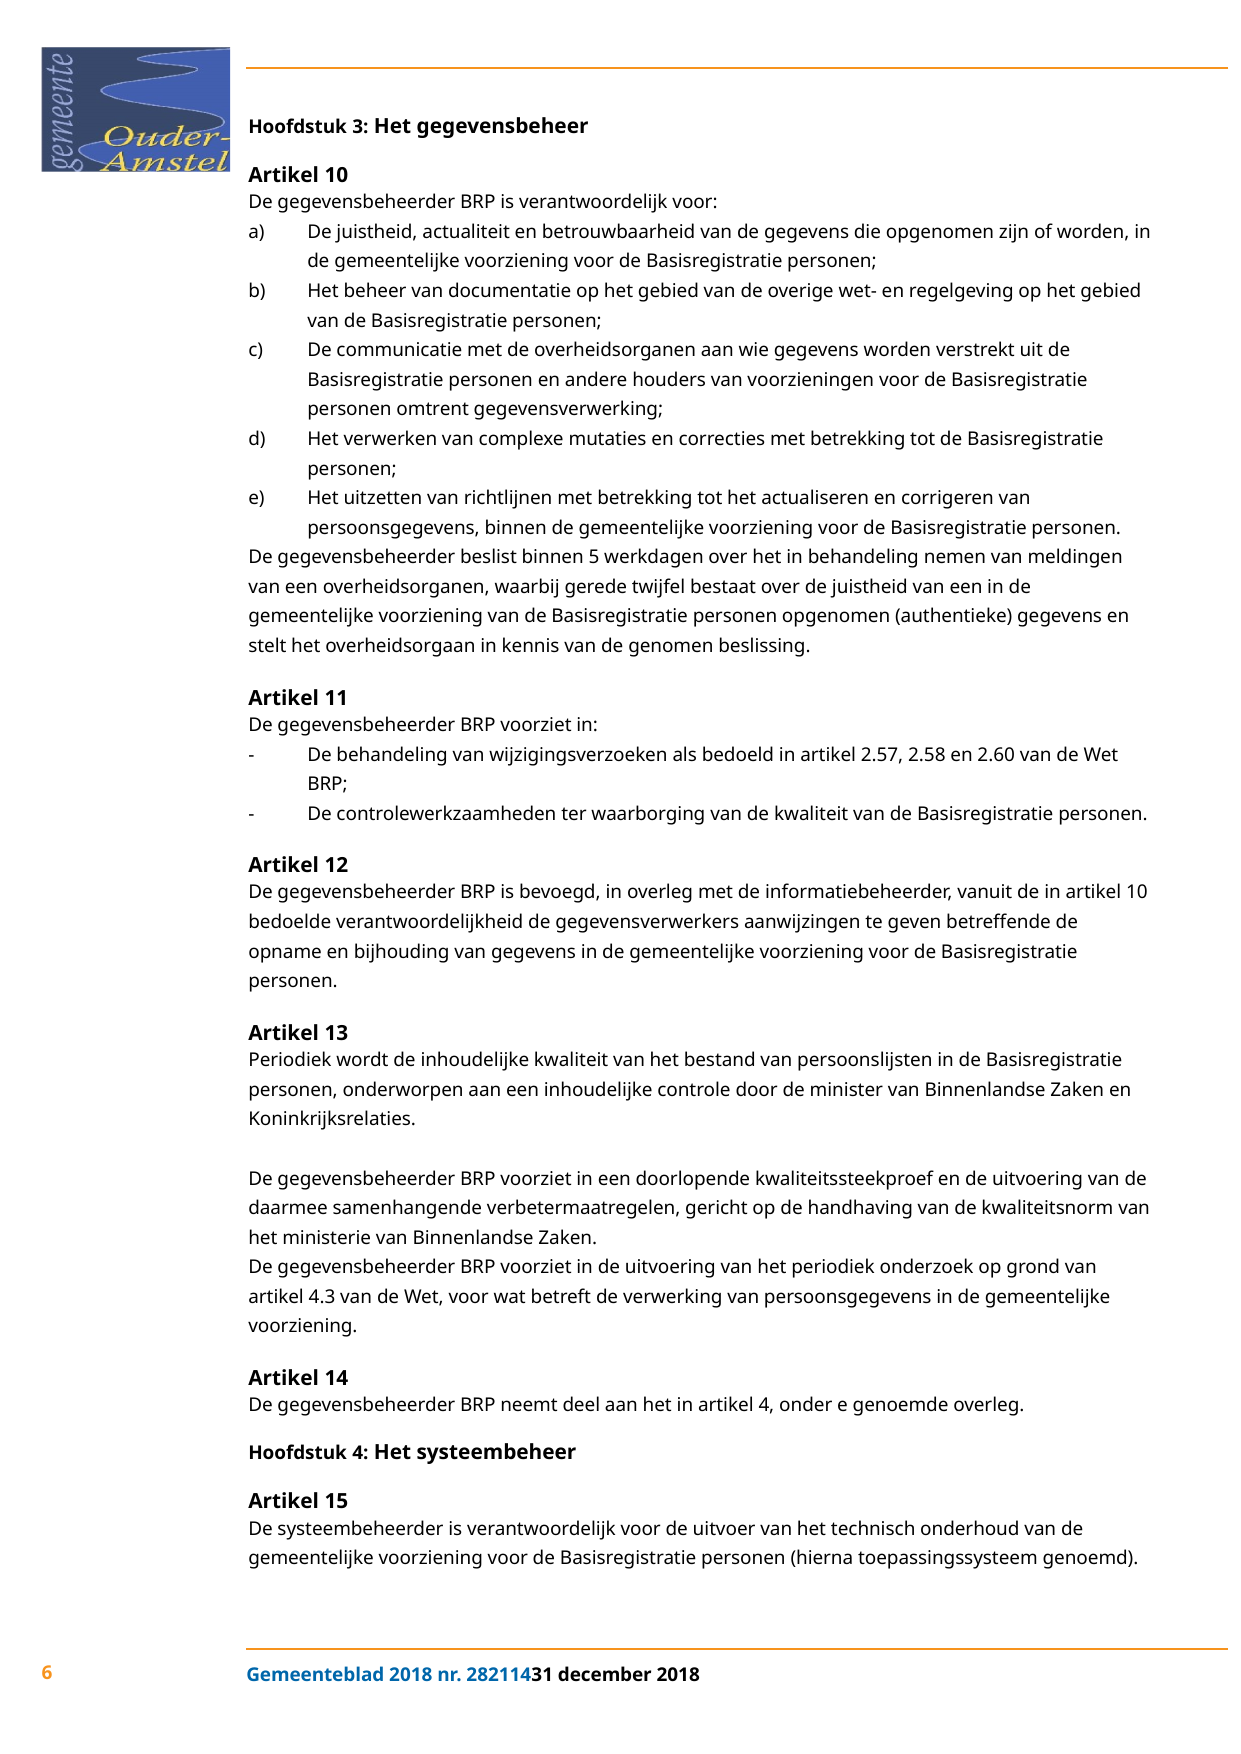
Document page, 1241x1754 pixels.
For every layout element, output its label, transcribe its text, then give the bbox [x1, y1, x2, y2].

text De gegevensbeheerder BRP neemt deel aan het in artikel 4, onder e genoemde overleg. [248, 1391, 1152, 1417]
text De gegevensbeheerder BRP is verantwoordelijk voor: [248, 188, 1152, 214]
list De communicatie met de overheidsorganen aan wie gegevens worden verstrekt uit de Basisregistratie personen en andere houders van voorzieningen voor de Basisregistratie personen omtrent gegevensverwerking; [248, 336, 1152, 421]
text De gegevensbeheerder BRP is bevoegd, in overleg met de informatiebeheerder, vanuit de in artikel 10 bedoelde verantwoordelijkheid de gegevensverwerkers aanwijzingen te geven betreffende de opname en bijhouding van gegevens in de gemeentelijke voorziening voor de Basisregistratie personen. [248, 879, 1152, 993]
list De behandeling van wijzigingsverzoeken als bedoeld in artikel 2.57, 2.58 en 2.60 van de Wet BRP; [248, 741, 1152, 796]
list Het verwerken van complexe mutaties en correcties met betrekking tot de Basisregistratie personen; [248, 425, 1152, 481]
list De juistheid, actualiteit en betrouwbaarheid van de gegevens die opgenomen zijn of worden, in de gemeentelijke voorziening voor de Basisregistratie personen; [248, 218, 1152, 273]
text Hoofdstuk 3: Het gegevensbeheer [248, 111, 1152, 139]
text Artikel 13 [248, 1018, 1152, 1046]
text De systeembeheerder is verantwoordelijk voor de uitvoer van het technisch onderhoud van de gemeentelijke voorziening voor de Basisregistratie personen (hierna toepassingssysteem genoemd). [248, 1515, 1152, 1570]
text Artikel 11 [248, 683, 1152, 711]
text De gegevensbeheerder beslist binnen 5 werkdagen over het in behandeling nemen van meldingen van een overheidsorganen, waarbij gerede twijfel bestaat over de juistheid van een in de gemeentelijke voorziening van de Basisregistratie personen opgenomen (authentieke) gegevens en stelt het overheidsorgaan in kennis van de genomen beslissing. [248, 543, 1152, 658]
text Artikel 10 [248, 160, 1152, 188]
text Hoofdstuk 4: Het systeembeheer [248, 1437, 1152, 1466]
picture [41, 47, 231, 172]
text De gegevensbeheerder BRP voorziet in een doorlopende kwaliteitssteekproef en de uitvoering van de daarmee samenhangende verbetermaatregelen, gericht op de handhaving van de kwaliteitsnorm van het ministerie van Binnenlandse Zaken. [248, 1165, 1152, 1249]
text De gegevensbeheerder BRP voorziet in de uitvoering van het periodiek onderzoek op grond van artikel 4.3 van de Wet, voor wat betreft de verwerking van persoonsgegevens in de gemeentelijke voorziening. [248, 1253, 1152, 1338]
list De controlewerkzaamheden ter waarborging van de kwaliteit van de Basisregistratie personen. [248, 800, 1152, 826]
text Artikel 14 [248, 1363, 1152, 1391]
text De gegevensbeheerder BRP voorziet in: [248, 711, 1152, 737]
list Het uitzetten van richtlijnen met betrekking tot het actualiseren en corrigeren van persoonsgegevens, binnen de gemeentelijke voorziening voor de Basisregistratie personen. [248, 484, 1152, 540]
text Periodiek wordt de inhoudelijke kwaliteit van het bestand van persoonslijsten in de Basisregistratie personen, onderworpen aan een inhoudelijke controle door de minister van Binnenlandse Zaken en Koninkrijksrelaties. [248, 1046, 1152, 1131]
text Artikel 12 [248, 850, 1152, 879]
text Artikel 15 [248, 1486, 1152, 1515]
list Het beheer van documentatie op het gebied van de overige wet- en regelgeving op het gebied van de Basisregistratie personen; [248, 277, 1152, 333]
